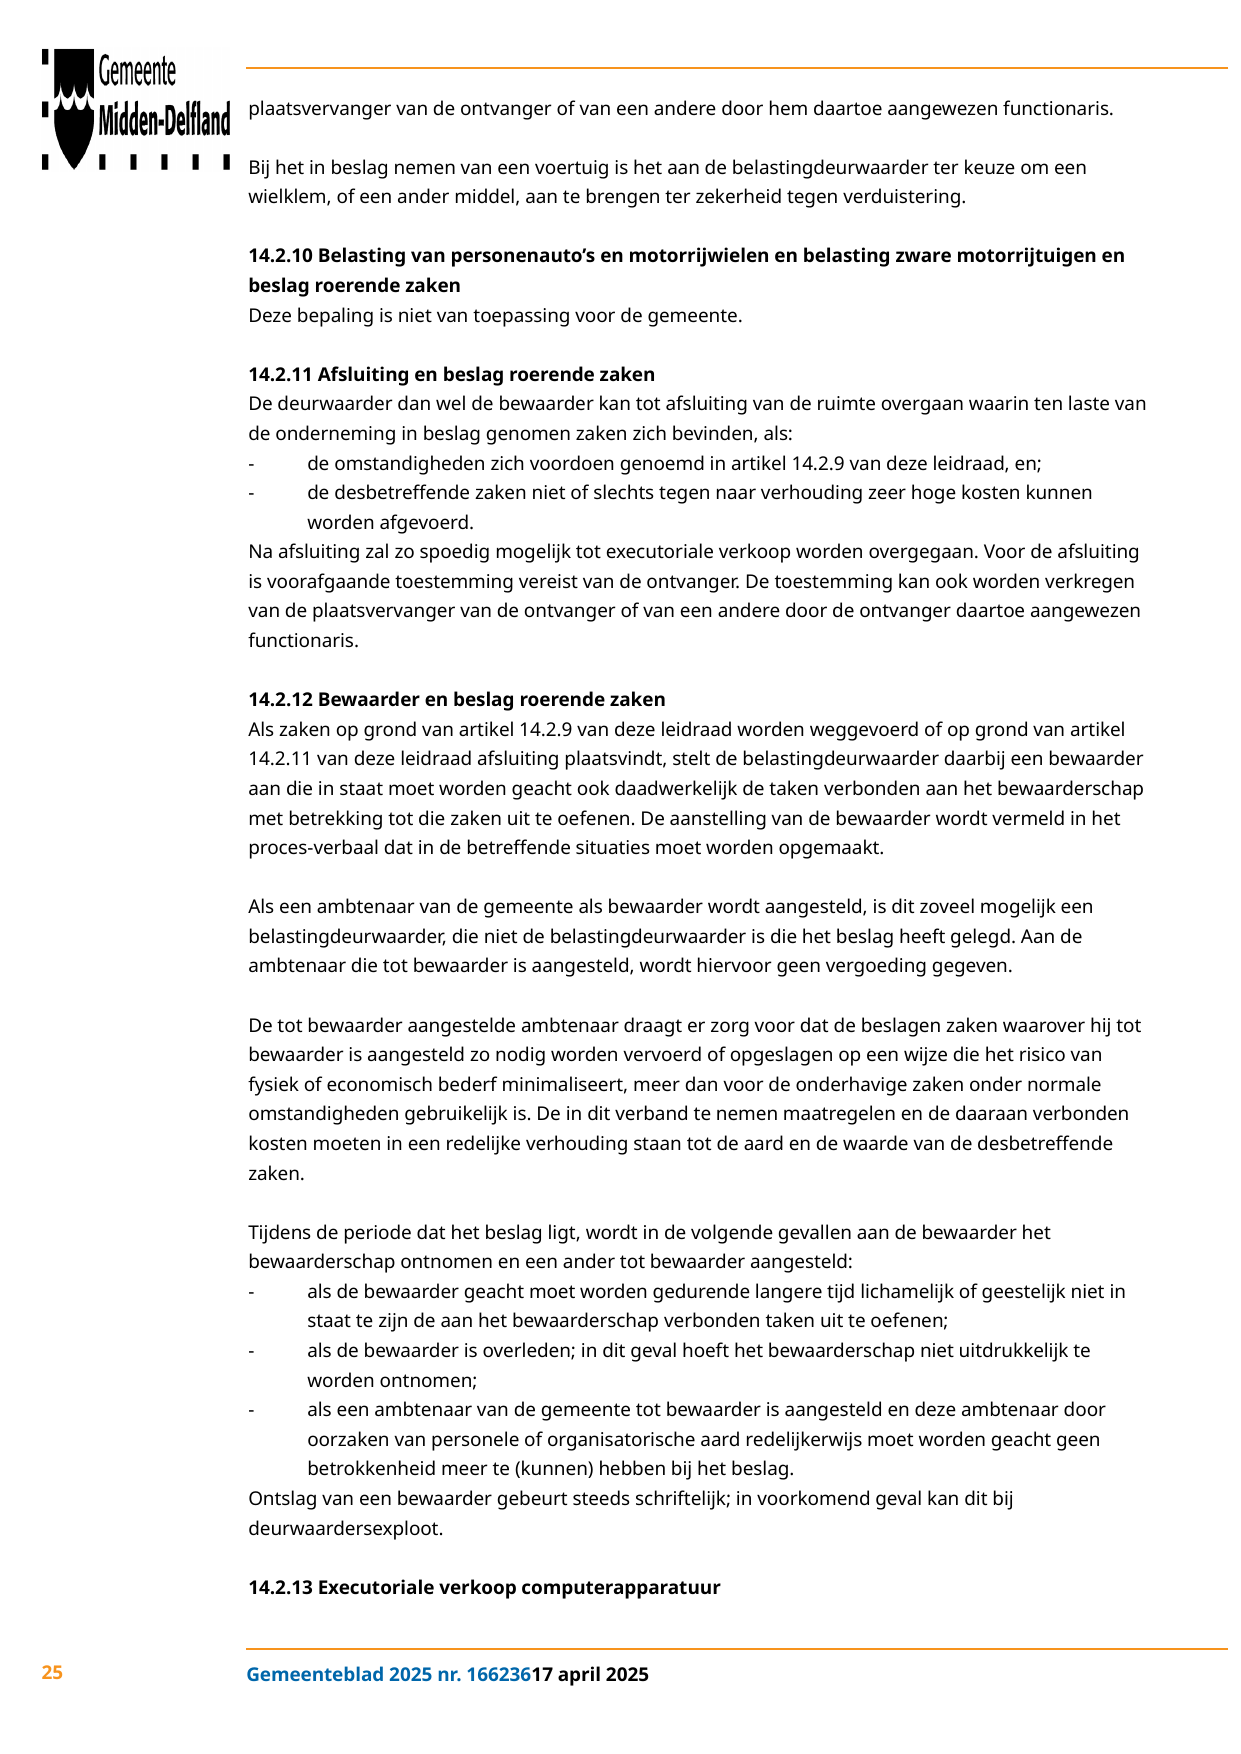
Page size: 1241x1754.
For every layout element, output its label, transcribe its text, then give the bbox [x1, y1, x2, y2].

list de omstandigheden zich voordoen genoemd in artikel 14.2.9 van deze leidraad, en; [248, 450, 1152, 476]
list de desbetreffende zaken niet of slechts tegen naar verhouding zeer hoge kosten kunnen worden afgevoerd. [248, 479, 1152, 535]
list als de bewaarder geacht moet worden gedurende langere tijd lichamelijk of geestelijk niet in staat te zijn de aan het bewaarderschap verbonden taken uit te oefenen; [248, 1278, 1152, 1333]
text 14.2.13 Executoriale verkoop computerapparatuur [248, 1574, 1152, 1600]
text De tot bewaarder aangestelde ambtenaar draagt er zorg voor dat de beslagen zaken waarover hij tot bewaarder is aangesteld zo nodig worden vervoerd of opgeslagen op een wijze die het risico van fysiek of economisch bederf minimaliseert, meer dan voor de onderhavige zaken onder normale omstandigheden gebruikelijk is. De in dit verband te nemen maatregelen en de daaraan verbonden kosten moeten in een redelijke verhouding staan tot de aard en de waarde van de desbetreffende zaken. [248, 1012, 1152, 1186]
list als een ambtenaar van de gemeente tot bewaarder is aangesteld en deze ambtenaar door oorzaken van personele of organisatorische aard redelijkerwijs moet worden geacht geen betrokkenheid meer te (kunnen) hebben bij het beslag. [248, 1396, 1152, 1481]
text 14.2.10 Belasting van personenauto’s en motorrijwielen en belasting zware motorrijtuigen en beslag roerende zaken [248, 243, 1152, 298]
text Deze bepaling is niet van toepassing voor de gemeente. [248, 302, 1152, 328]
text Als zaken op grond van artikel 14.2.9 van deze leidraad worden weggevoerd of op grond van artikel 14.2.11 van deze leidraad afsluiting plaatsvindt, stelt de belastingdeurwaarder daarbij een bewaarder aan die in staat moet worden geacht ook daadwerkelijk de taken verbonden aan het bewaarderschap met betrekking tot die zaken uit te oefenen. De aanstelling van de bewaarder wordt vermeld in het proces-verbaal dat in de betreffende situaties moet worden opgemaakt. [248, 716, 1152, 860]
text Ontslag van een bewaarder gebeurt steeds schriftelijk; in voorkomend geval kan dit bij deurwaardersexploot. [248, 1485, 1152, 1541]
text De deurwaarder dan wel de bewaarder kan tot afsluiting van de ruimte overgaan waarin ten laste van de onderneming in beslag genomen zaken zich bevinden, als: [248, 391, 1152, 446]
text Tijdens de periode dat het beslag ligt, wordt in de volgende gevallen aan de bewaarder het bewaarderschap ontnomen en een ander tot bewaarder aangesteld: [248, 1219, 1152, 1274]
text 14.2.12 Bewaarder en beslag roerende zaken [248, 686, 1152, 712]
text Als een ambtenaar van de gemeente als bewaarder wordt aangesteld, is dit zoveel mogelijk een belastingdeurwaarder, die niet de belastingdeurwaarder is die het beslag heeft gelegd. Aan de ambtenaar die tot bewaarder is aangesteld, wordt hiervoor geen vergoeding gegeven. [248, 893, 1152, 978]
list als de bewaarder is overleden; in dit geval hoeft het bewaarderschap niet uitdrukkelijk te worden ontnomen; [248, 1337, 1152, 1393]
picture [41, 47, 231, 172]
text Na afsluiting zal zo spoedig mogelijk tot executoriale verkoop worden overgegaan. Voor de afsluiting is voorafgaande toestemming vereist van de ontvanger. De toestemming kan ook worden verkregen van de plaatsvervanger van de ontvanger of van een andere door de ontvanger daartoe aangewezen functionaris. [248, 538, 1152, 653]
text Bij het in beslag nemen van een voertuig is het aan de belastingdeurwaarder ter keuze om een wielklem, of een ander middel, aan te brengen ter zekerheid tegen verduistering. [248, 154, 1152, 209]
text 14.2.11 Afsluiting en beslag roerende zaken [248, 361, 1152, 387]
text plaatsvervanger van de ontvanger of van een andere door hem daartoe aangewezen functionaris. [248, 95, 1152, 121]
